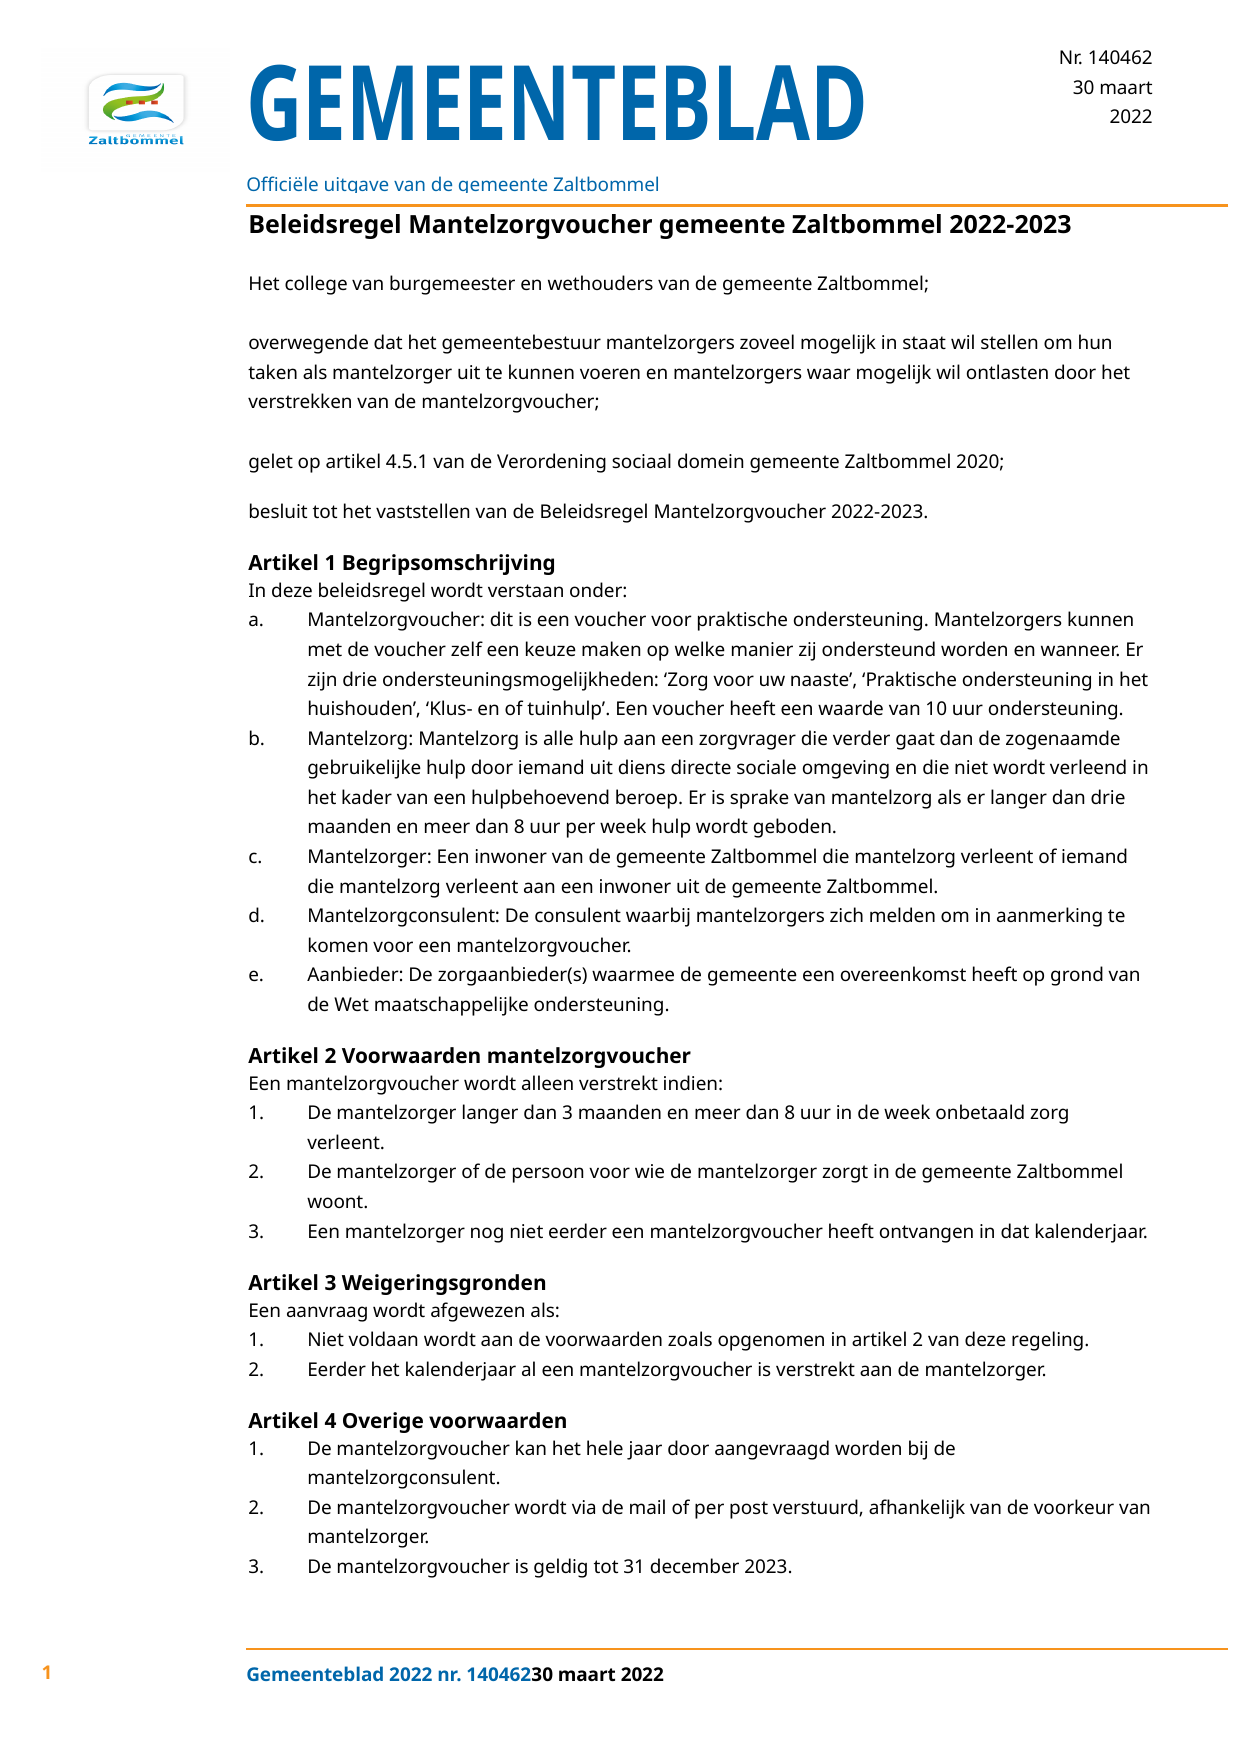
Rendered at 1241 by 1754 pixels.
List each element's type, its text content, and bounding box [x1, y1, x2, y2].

list Aanbieder: De zorgaanbieder(s) waarmee de gemeente een overeenkomst heeft op grond van de Wet maatschappelijke ondersteuning. [248, 962, 1152, 1017]
text In deze beleidsregel wordt verstaan onder: [248, 577, 1152, 603]
list Mantelzorgconsulent: De consulent waarbij mantelzorgers zich melden om in aanmerking te komen voor een mantelzorgvoucher. [248, 902, 1152, 958]
text Het college van burgemeester en wethouders van de gemeente Zaltbommel; [248, 270, 1152, 296]
list De mantelzorgvoucher wordt via de mail of per post verstuurd, afhankelijk van de voorkeur van mantelzorger. [248, 1494, 1152, 1549]
list De mantelzorgvoucher is geldig tot 31 december 2023. [248, 1553, 1152, 1579]
list Mantelzorg: Mantelzorg is alle hulp aan een zorgvrager die verder gaat dan de zogenaamde gebruikelijke hulp door iemand uit diens directe sociale omgeving en die niet wordt verleend in het kader van een hulpbehoevend beroep. Er is sprake van mantelzorg als er langer dan drie maanden en meer dan 8 uur per week hulp wordt geboden. [248, 725, 1152, 839]
list Mantelzorgvoucher: dit is een voucher voor praktische ondersteuning. Mantelzorgers kunnen met de voucher zelf een keuze maken op welke manier zij ondersteund worden en wanneer. Er zijn drie ondersteuningsmogelijkheden: ‘Zorg voor uw naaste’, ‘Praktische ondersteuning in het huishouden’, ‘Klus- en of tuinhulp’. Een voucher heeft een waarde van 10 uur ondersteuning. [248, 607, 1152, 721]
text Beleidsregel Mantelzorgvoucher gemeente Zaltbommel 2022-2023 [248, 207, 1152, 241]
text Artikel 2 Voorwaarden mantelzorgvoucher [248, 1042, 1152, 1070]
text Artikel 1 Begripsomschrijving [248, 548, 1152, 577]
text Artikel 3 Weigeringsgronden [248, 1268, 1152, 1297]
list Niet voldaan wordt aan de voorwaarden zoals opgenomen in artikel 2 van deze regeling. [248, 1326, 1152, 1352]
list De mantelzorger langer dan 3 maanden en meer dan 8 uur in de week onbetaald zorg verleent. [248, 1099, 1152, 1155]
list De mantelzorgvoucher kan het hele jaar door aangevraagd worden bij de mantelzorgconsulent. [248, 1435, 1152, 1490]
text overwegende dat het gemeentebestuur mantelzorgers zoveel mogelijk in staat wil stellen om hun taken als mantelzorger uit te kunnen voeren en mantelzorgers waar mogelijk wil ontlasten door het verstrekken van de mantelzorgvoucher; [248, 329, 1152, 414]
list De mantelzorger of de persoon voor wie de mantelzorger zorgt in de gemeente Zaltbommel woont. [248, 1159, 1152, 1214]
text Artikel 4 Overige voorwaarden [248, 1406, 1152, 1435]
picture [41, 47, 231, 172]
text Een aanvraag wordt afgewezen als: [248, 1297, 1152, 1322]
text besluit tot het vaststellen van de Beleidsregel Mantelzorgvoucher 2022-2023. [248, 498, 1152, 524]
text gelet op artikel 4.5.1 van de Verordening sociaal domein gemeente Zaltbommel 2020; [248, 448, 1152, 473]
list Een mantelzorger nog niet eerder een mantelzorgvoucher heeft ontvangen in dat kalenderjaar. [248, 1218, 1152, 1244]
list Eerder het kalenderjaar al een mantelzorgvoucher is verstrekt aan de mantelzorger. [248, 1356, 1152, 1382]
text Een mantelzorgvoucher wordt alleen verstrekt indien: [248, 1070, 1152, 1096]
list Mantelzorger: Een inwoner van de gemeente Zaltbommel die mantelzorg verleent of iemand die mantelzorg verleent aan een inwoner uit de gemeente Zaltbommel. [248, 843, 1152, 898]
